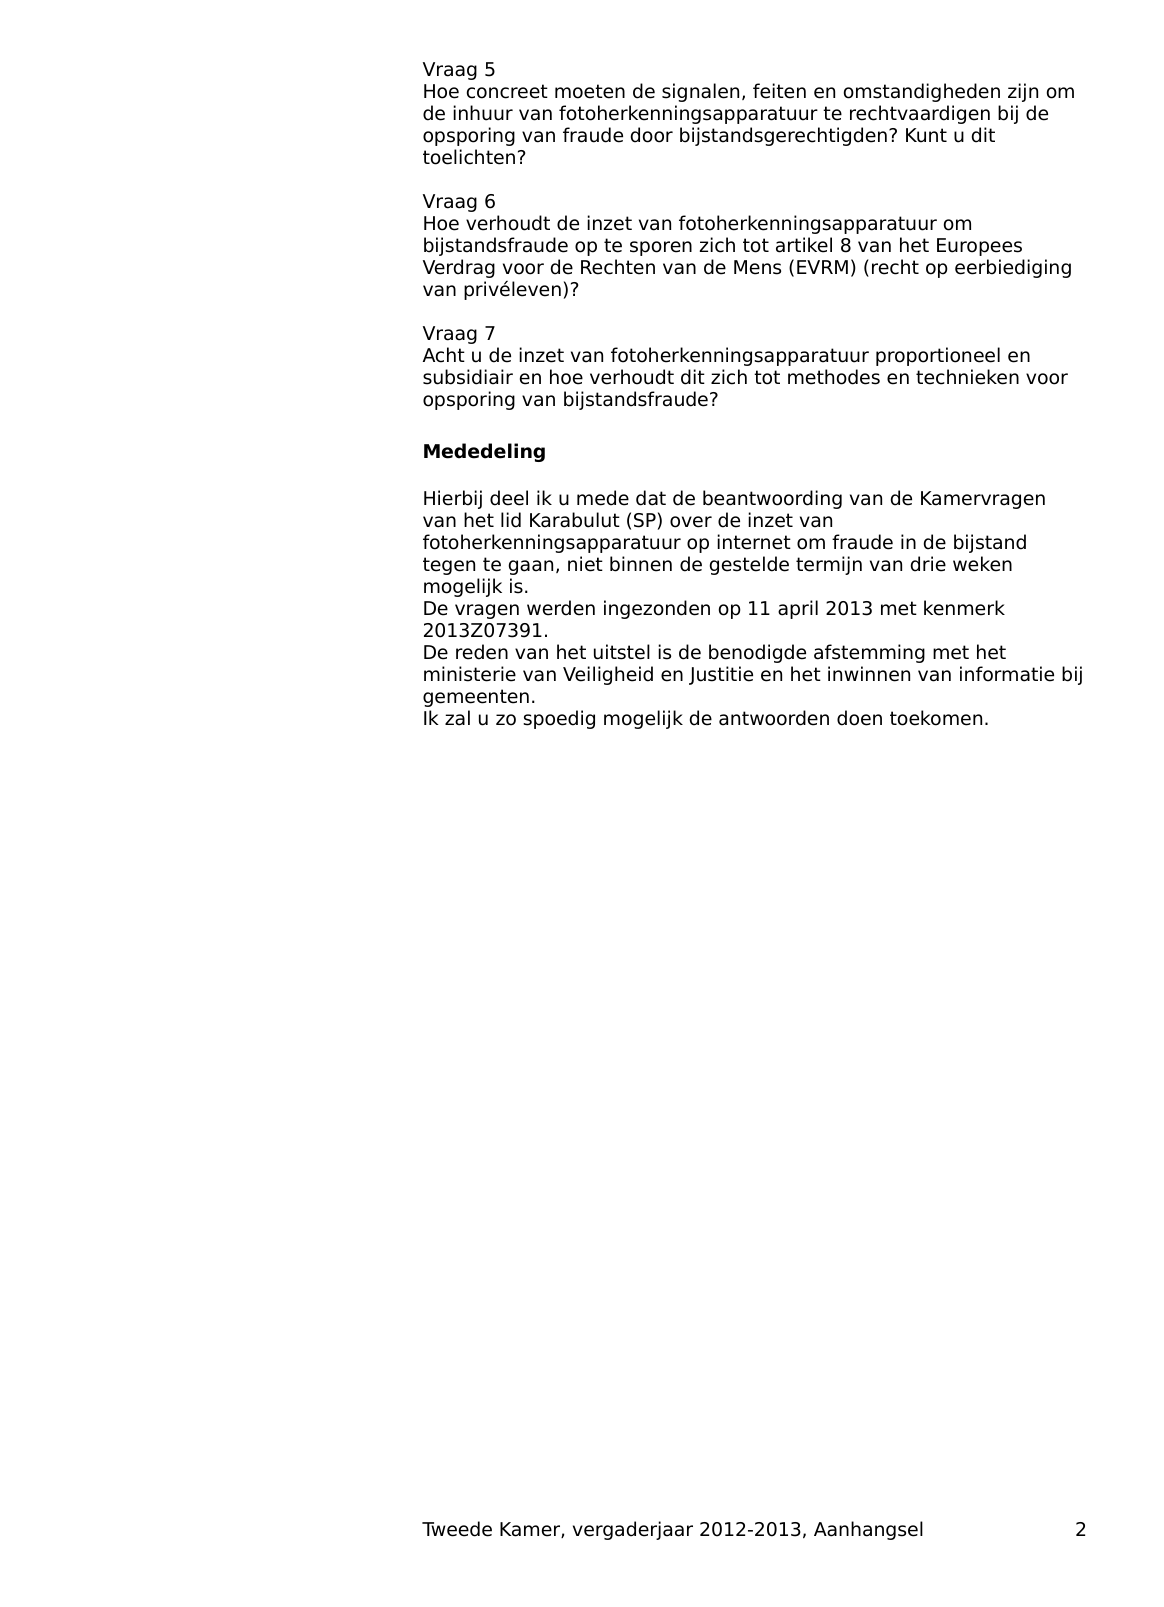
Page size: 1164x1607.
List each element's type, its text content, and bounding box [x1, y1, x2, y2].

text Hoe verhoudt de inzet van fotoherkenningsapparatuur om bijstandsfraude op te sporen zich tot artikel 8 van het Europees Verdrag voor de Rechten van de Mens (EVRM) (recht op eerbiediging van privéleven)? [422, 213, 1087, 301]
text Vraag 6 [422, 191, 1087, 213]
subtitle Mededeling [422, 441, 1087, 463]
text De reden van het uitstel is de benodigde afstemming met het ministerie van Veiligheid en Justitie en het inwinnen van informatie bij gemeenten. [422, 642, 1087, 708]
text Vraag 5 [422, 59, 1087, 81]
text De vragen werden ingezonden op 11 april 2013 met kenmerk 2013Z07391. [422, 598, 1087, 642]
text Hoe concreet moeten de signalen, feiten en omstandigheden zijn om de inhuur van fotoherkenningsapparatuur te rechtvaardigen bij de opsporing van fraude door bijstandsgerechtigden? Kunt u dit toelichten? [422, 81, 1087, 169]
text Hierbij deel ik u mede dat de beantwoording van de Kamervragen van het lid Karabulut (SP) over de inzet van fotoherkenningsapparatuur op internet om fraude in de bijstand tegen te gaan, niet binnen de gestelde termijn van drie weken mogelijk is. [422, 488, 1087, 598]
text Ik zal u zo spoedig mogelijk de antwoorden doen toekomen. [422, 708, 1087, 730]
text Acht u de inzet van fotoherkenningsapparatuur proportioneel en subsidiair en hoe verhoudt dit zich tot methodes en technieken voor opsporing van bijstandsfraude? [422, 345, 1087, 411]
text Vraag 7 [422, 323, 1087, 345]
